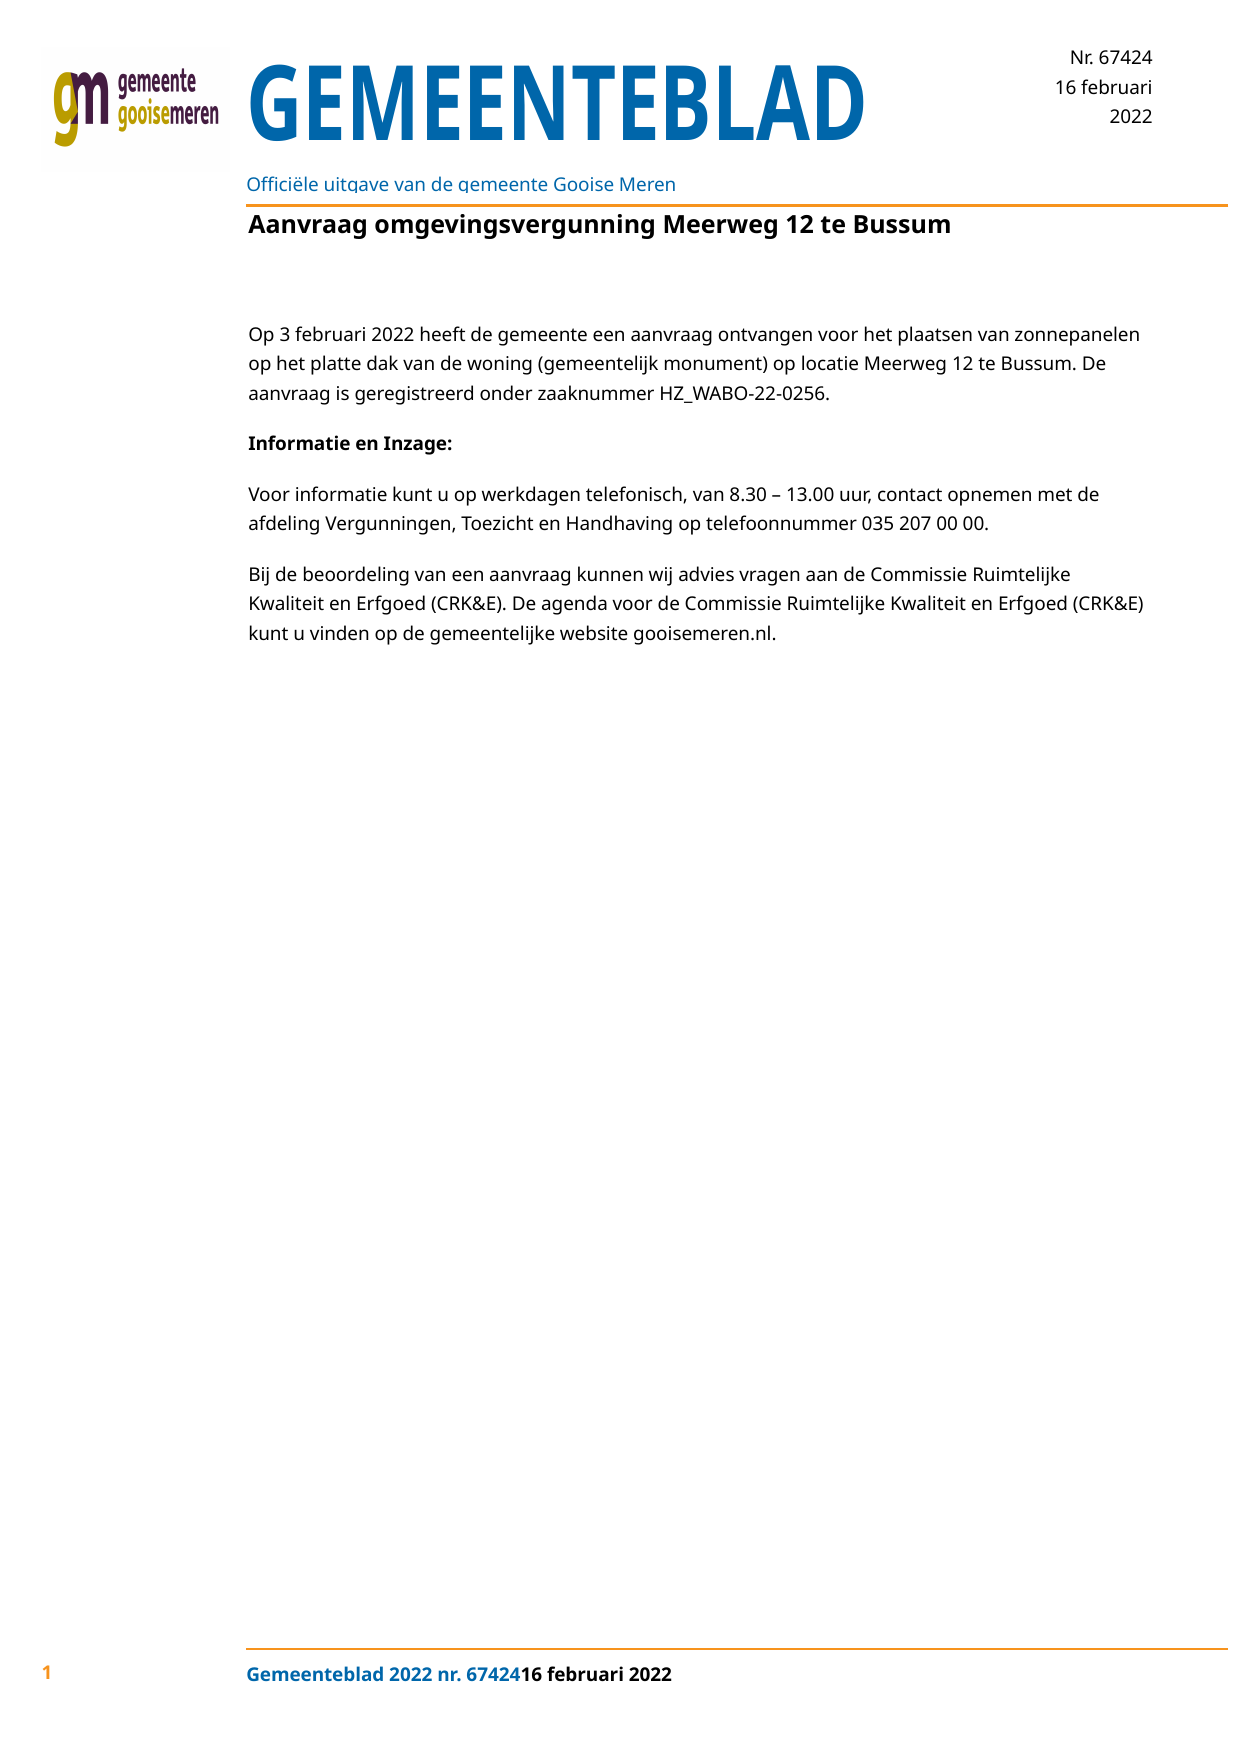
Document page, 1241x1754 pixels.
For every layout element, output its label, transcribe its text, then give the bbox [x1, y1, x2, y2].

text Op 3 februari 2022 heeft de gemeente een aanvraag ontvangen voor het plaatsen van zonnepanelen op het platte dak van de woning (gemeentelijk monument) op locatie Meerweg 12 te Bussum. De aanvraag is geregistreerd onder zaaknummer HZ_WABO-22-0256. [248, 321, 1152, 406]
picture [41, 47, 231, 172]
text Aanvraag omgevingsvergunning Meerweg 12 te Bussum [248, 207, 1152, 241]
text Voor informatie kunt u op werkdagen telefonisch, van 8.30 – 13.00 uur, contact opnemen met de afdeling Vergunningen, Toezicht en Handhaving op telefoonnummer 035 207 00 00. [248, 481, 1152, 536]
text Bij de beoordeling van een aanvraag kunnen wij advies vragen aan de Commissie Ruimtelijke Kwaliteit en Erfgoed (CRK&E). De agenda voor de Commissie Ruimtelijke Kwaliteit en Erfgoed (CRK&E) kunt u vinden op de gemeentelijke website gooisemeren.nl. [248, 561, 1152, 646]
text Informatie en Inzage: [248, 430, 1152, 456]
